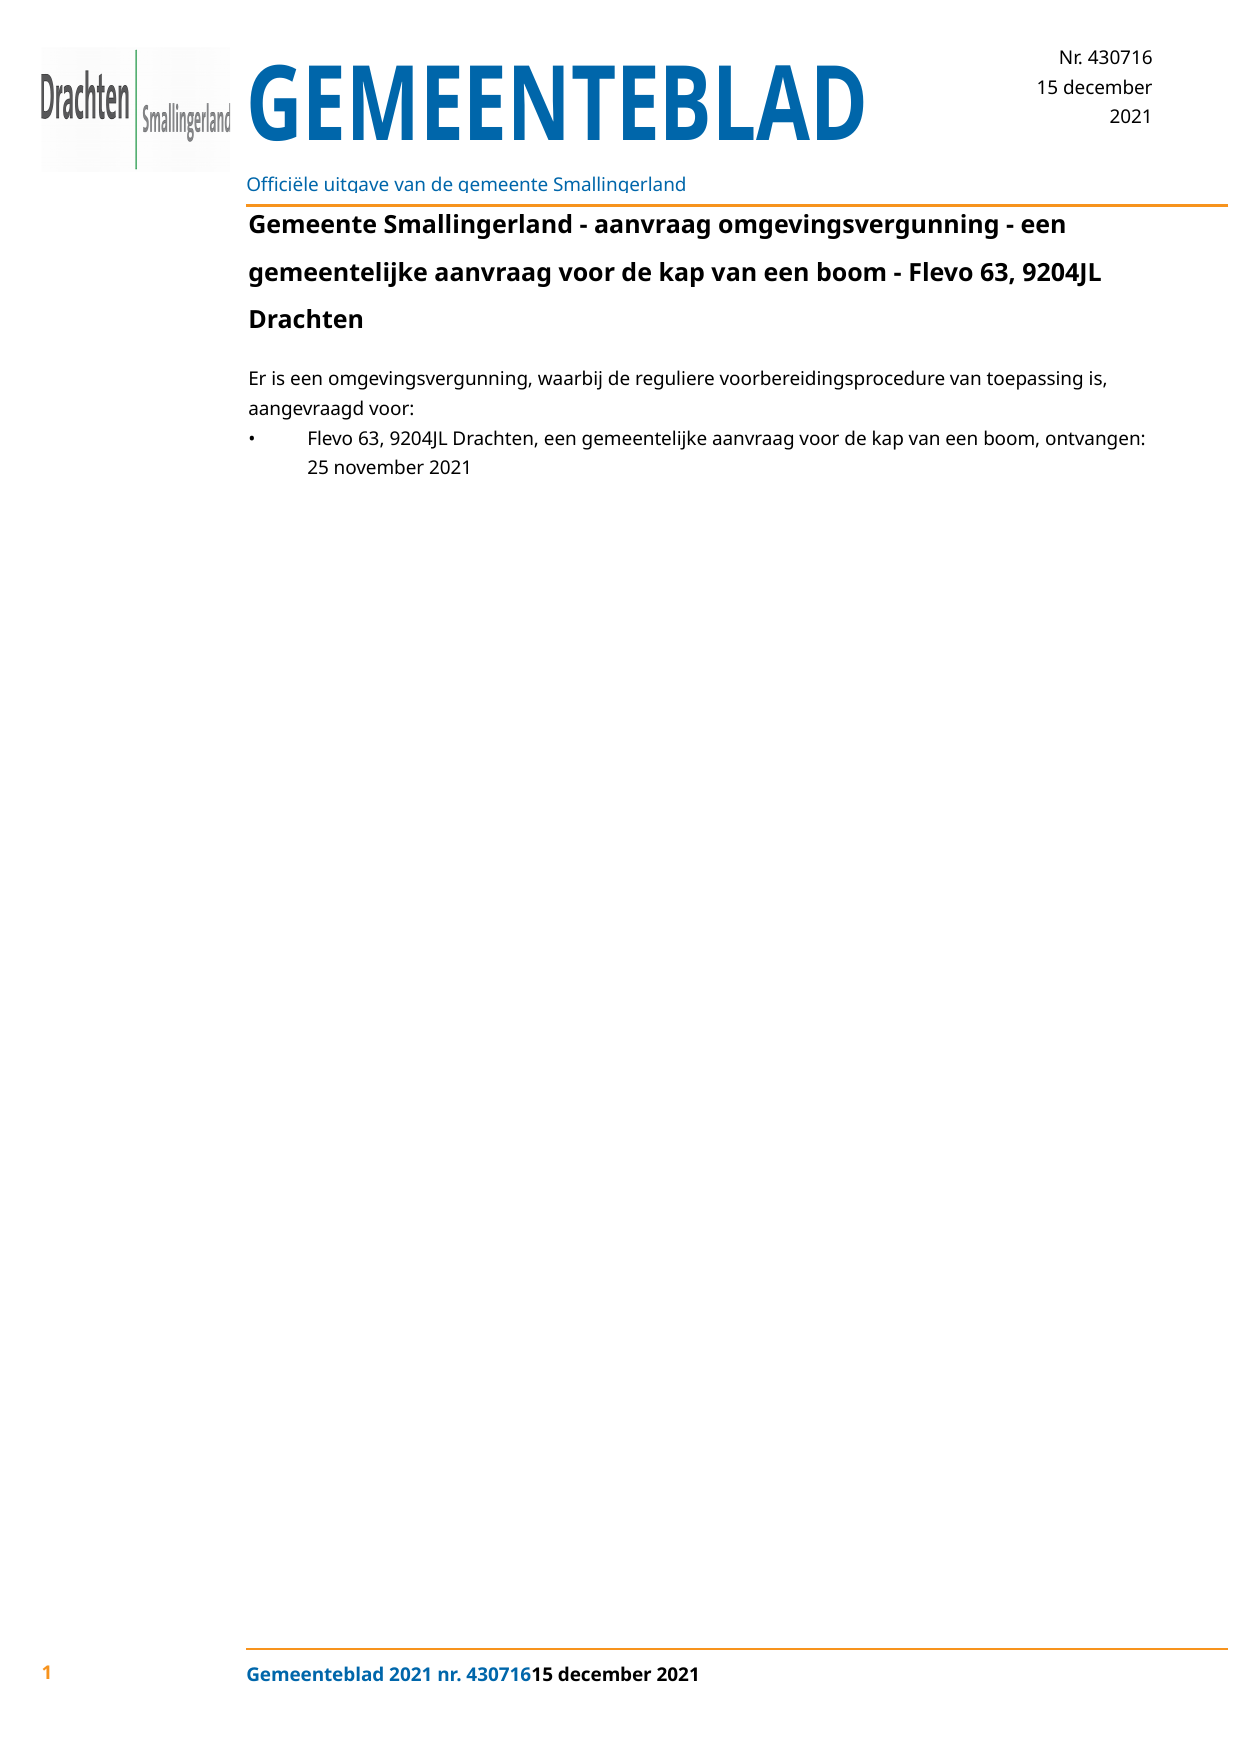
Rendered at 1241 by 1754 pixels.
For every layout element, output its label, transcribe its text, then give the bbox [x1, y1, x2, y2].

text Gemeente Smallingerland - aanvraag omgevingsvergunning - een gemeentelijke aanvraag voor de kap van een boom - Flevo 63, 9204JL Drachten [248, 207, 1152, 336]
picture [41, 47, 231, 172]
text Er is een omgevingsvergunning, waarbij de reguliere voorbereidingsprocedure van toepassing is, aangevraagd voor: [248, 366, 1152, 421]
list Flevo 63, 9204JL Drachten, een gemeentelijke aanvraag voor de kap van een boom, ontvangen: 25 november 2021 [248, 425, 1152, 480]
